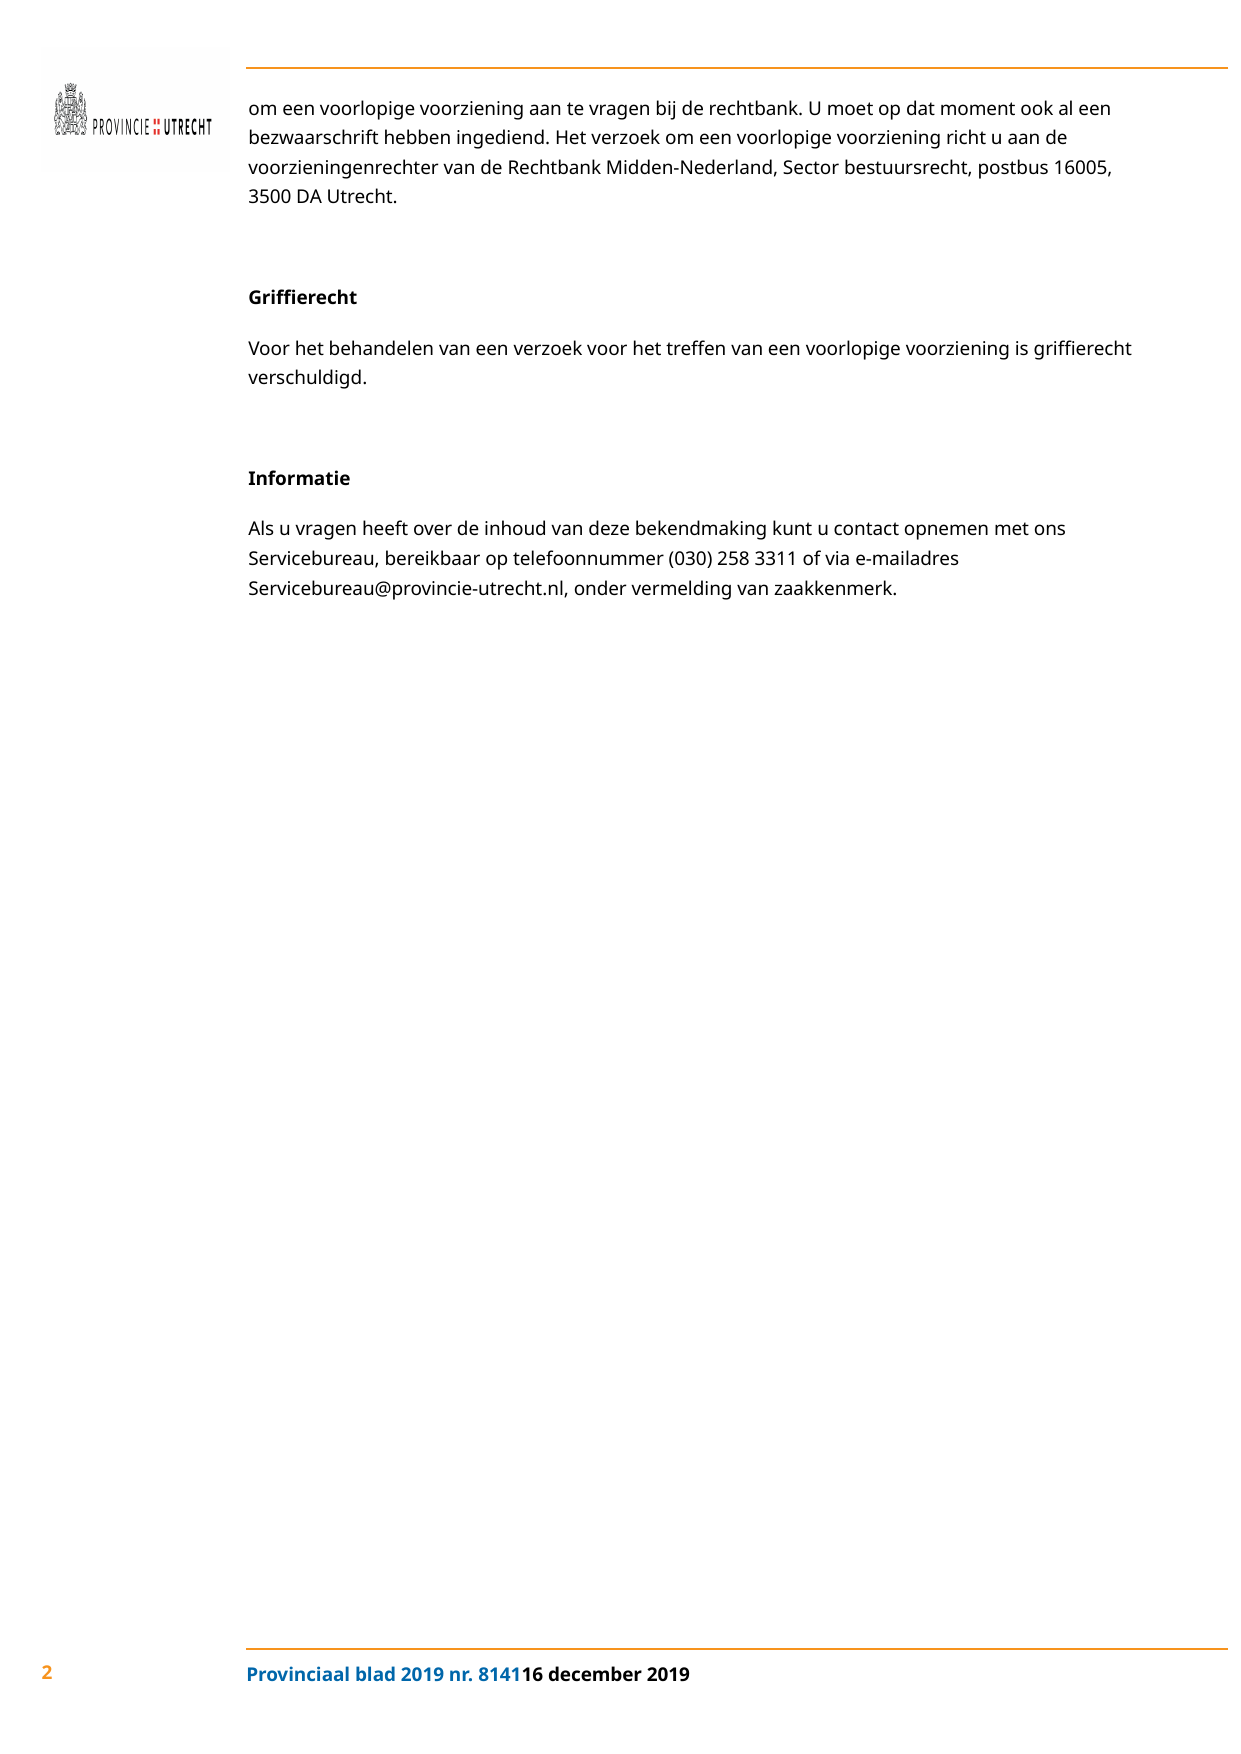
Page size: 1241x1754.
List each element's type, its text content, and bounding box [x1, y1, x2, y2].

text Griffierecht [248, 284, 1152, 310]
text om een voorlopige voorziening aan te vragen bij de rechtbank. U moet op dat moment ook al een bezwaarschrift hebben ingediend. Het verzoek om een voorlopige voorziening richt u aan de voorzieningenrechter van de Rechtbank Midden-Nederland, Sector bestuursrecht, postbus 16005, 3500 DA Utrecht. [248, 95, 1152, 209]
text Als u vragen heeft over de inhoud van deze bekendmaking kunt u contact opnemen met ons Servicebureau, bereikbaar op telefoonnummer (030) 258 3311 of via e-mailadres Servicebureau@provincie-utrecht.nl, onder vermelding van zaakkenmerk. [248, 516, 1152, 601]
picture [41, 47, 231, 172]
text Informatie [248, 465, 1152, 491]
text Voor het behandelen van een verzoek voor het treffen van een voorlopige voorziening is griffierecht verschuldigd. [248, 335, 1152, 390]
